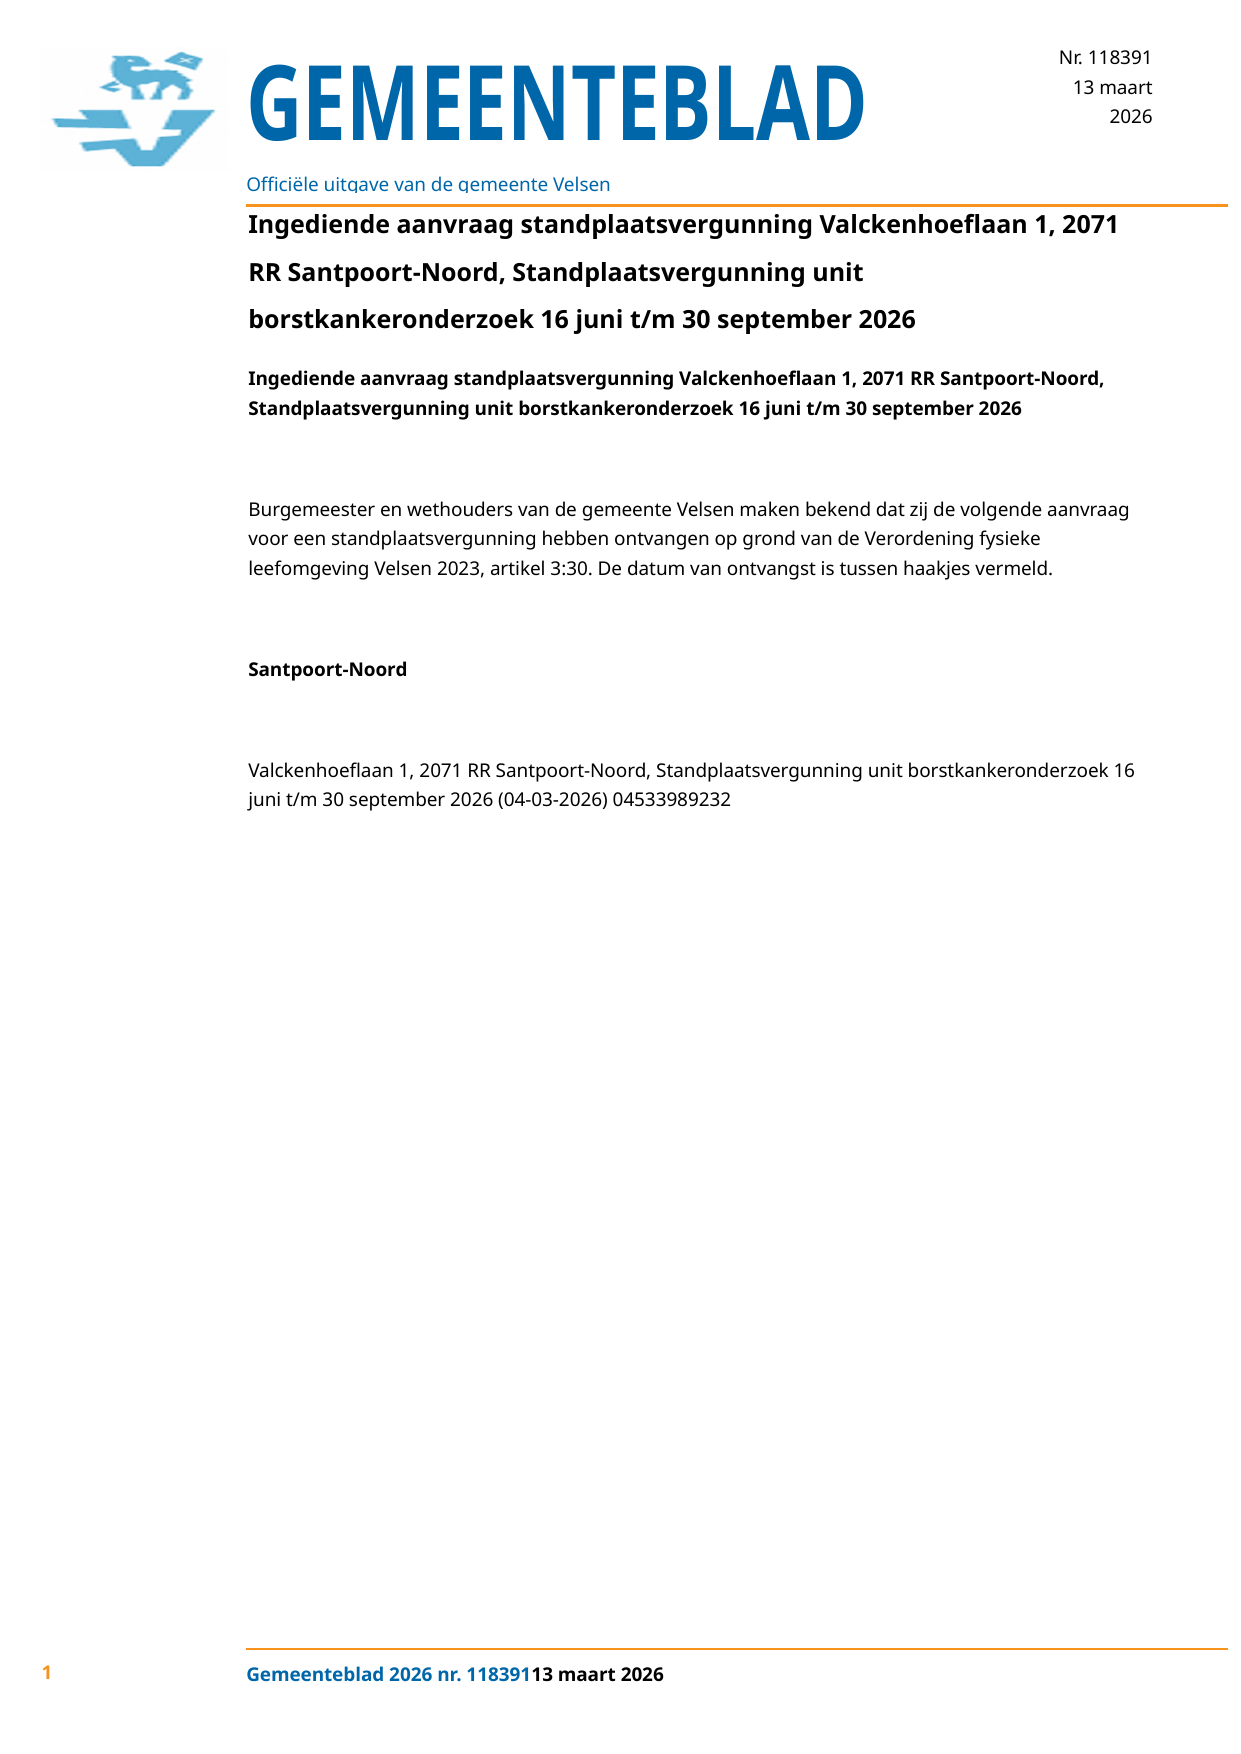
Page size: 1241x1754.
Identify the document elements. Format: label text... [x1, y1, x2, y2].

picture [41, 47, 231, 172]
text Burgemeester en wethouders van de gemeente Velsen maken bekend dat zij de volgende aanvraag voor een standplaatsvergunning hebben ontvangen op grond van de Verordening fysieke leefomgeving Velsen 2023, artikel 3:30. De datum van ontvangst is tussen haakjes vermeld. [248, 496, 1152, 581]
text Valckenhoeflaan 1, 2071 RR Santpoort-Noord, Standplaatsvergunning unit borstkankeronderzoek 16 juni t/m 30 september 2026 (04-03-2026) 04533989232 [248, 757, 1152, 812]
text Santpoort-Noord [248, 656, 1152, 682]
text Ingediende aanvraag standplaatsvergunning Valckenhoeflaan 1, 2071 RR Santpoort-Noord, Standplaatsvergunning unit borstkankeronderzoek 16 juni t/m 30 september 2026 [248, 366, 1152, 421]
text Ingediende aanvraag standplaatsvergunning Valckenhoeflaan 1, 2071 RR Santpoort-Noord, Standplaatsvergunning unit borstkankeronderzoek 16 juni t/m 30 september 2026 [248, 207, 1152, 336]
